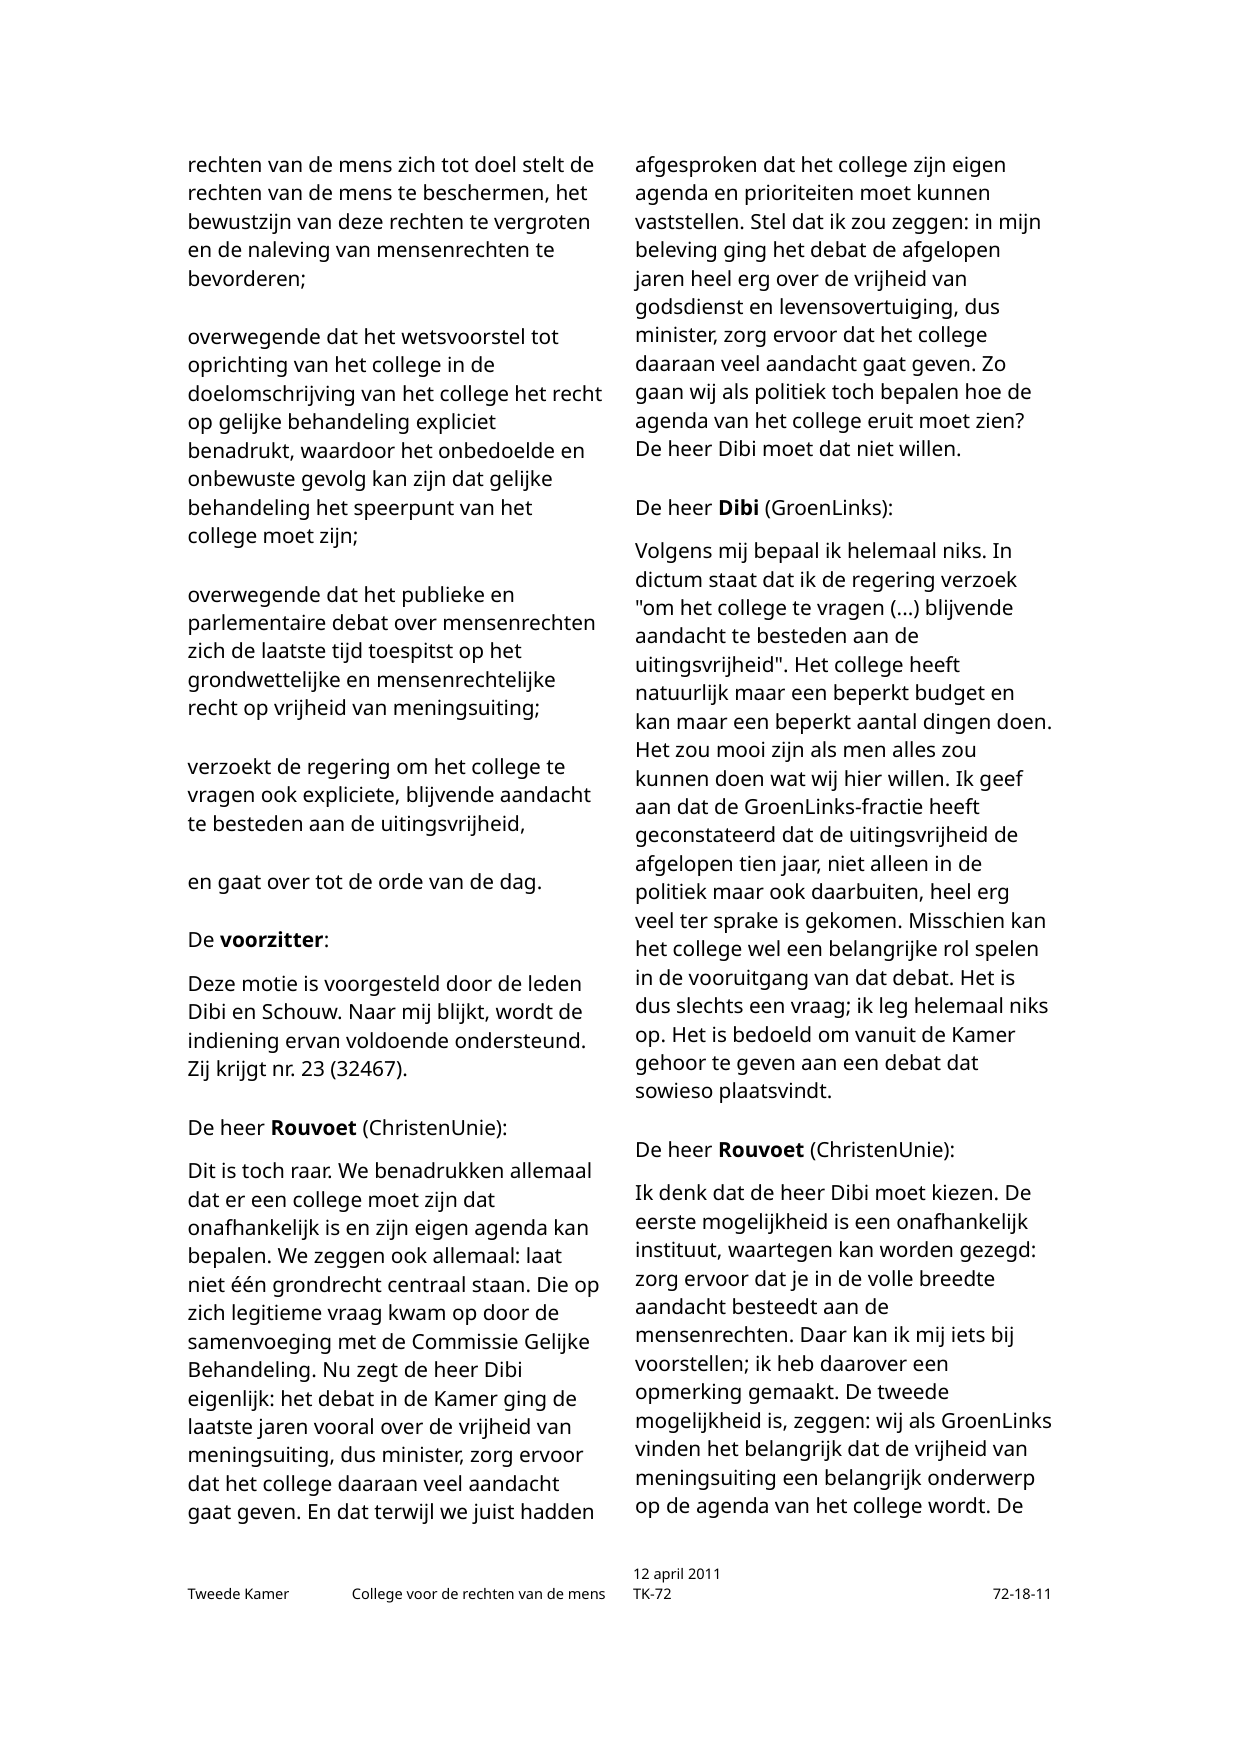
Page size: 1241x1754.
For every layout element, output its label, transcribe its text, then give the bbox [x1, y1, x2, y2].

text Dit is toch raar. We benadrukken allemaal dat er een college moet zijn dat onafhankelijk is en zijn eigen agenda kan bepalen. We zeggen ook allemaal: laat niet één grondrecht centraal staan. Die op zich legitieme vraag kwam op door de samenvoeging met de Commissie Gelijke Behandeling. Nu zegt de heer Dibi eigenlijk: het debat in de Kamer ging de laatste jaren vooral over de vrijheid van meningsuiting, dus minister, zorg ervoor dat het college daaraan veel aandacht gaat geven. En dat terwijl we juist hadden [187, 1156, 605, 1526]
text verzoekt de regering om het college te vragen ook expliciete, blijvende aandacht te besteden aan de uitingsvrijheid, [187, 752, 605, 837]
text overwegende dat het wetsvoorstel tot oprichting van het college in de doelomschrijving van het college het recht op gelijke behandeling expliciet benadrukt, waardoor het onbedoelde en onbewuste gevolg kan zijn dat gelijke behandeling het speerpunt van het college moet zijn; [187, 322, 605, 550]
text De heer Rouvoet (ChristenUnie): [635, 1135, 1053, 1163]
text overwegende dat het publieke en parlementaire debat over mensenrechten zich de laatste tijd toespitst op het grondwettelijke en mensenrechtelijke recht op vrijheid van meningsuiting; [187, 580, 605, 722]
text De heer Dibi (GroenLinks): [635, 493, 1053, 521]
text Volgens mij bepaal ik helemaal niks. In dictum staat dat ik de regering verzoek "om het college te vragen (...) blijvende aandacht te besteden aan de uitingsvrijheid". Het college heeft natuurlijk maar een beperkt budget en kan maar een beperkt aantal dingen doen. Het zou mooi zijn als men alles zou kunnen doen wat wij hier willen. Ik geef aan dat de GroenLinks-fractie heeft geconstateerd dat de uitingsvrijheid de afgelopen tien jaar, niet alleen in de politiek maar ook daarbuiten, heel erg veel ter sprake is gekomen. Misschien kan het college wel een belangrijke rol spelen in de vooruitgang van dat debat. Het is dus slechts een vraag; ik leg helemaal niks op. Het is bedoeld om vanuit de Kamer gehoor te geven aan een debat dat sowieso plaatsvindt. [635, 536, 1053, 1105]
text De voorzitter: [187, 926, 605, 954]
text Ik denk dat de heer Dibi moet kiezen. De eerste mogelijkheid is een onafhankelijk instituut, waartegen kan worden gezegd: zorg ervoor dat je in de volle breedte aandacht besteedt aan de mensenrechten. Daar kan ik mij iets bij voorstellen; ik heb daarover een opmerking gemaakt. De tweede mogelijkheid is, zeggen: wij als GroenLinks vinden het belangrijk dat de vrijheid van meningsuiting een belangrijk onderwerp op de agenda van het college wordt. De [635, 1178, 1053, 1520]
text De heer Rouvoet (ChristenUnie): [187, 1113, 605, 1141]
text afgesproken dat het college zijn eigen agenda en prioriteiten moet kunnen vaststellen. Stel dat ik zou zeggen: in mijn beleving ging het debat de afgelopen jaren heel erg over de vrijheid van godsdienst en levensovertuiging, dus minister, zorg ervoor dat het college daaraan veel aandacht gaat geven. Zo gaan wij als politiek toch bepalen hoe de agenda van het college eruit moet zien? De heer Dibi moet dat niet willen. [635, 150, 1053, 463]
text rechten van de mens zich tot doel stelt de rechten van de mens te beschermen, het bewustzijn van deze rechten te vergroten en de naleving van mensenrechten te bevorderen; [187, 150, 605, 292]
text Zij krijgt nr. 23 (32467). [187, 1054, 605, 1083]
text Deze motie is voorgesteld door de leden Dibi en Schouw. Naar mij blijkt, wordt de indiening ervan voldoende ondersteund. [187, 969, 605, 1054]
text en gaat over tot de orde van de dag. [187, 867, 605, 896]
